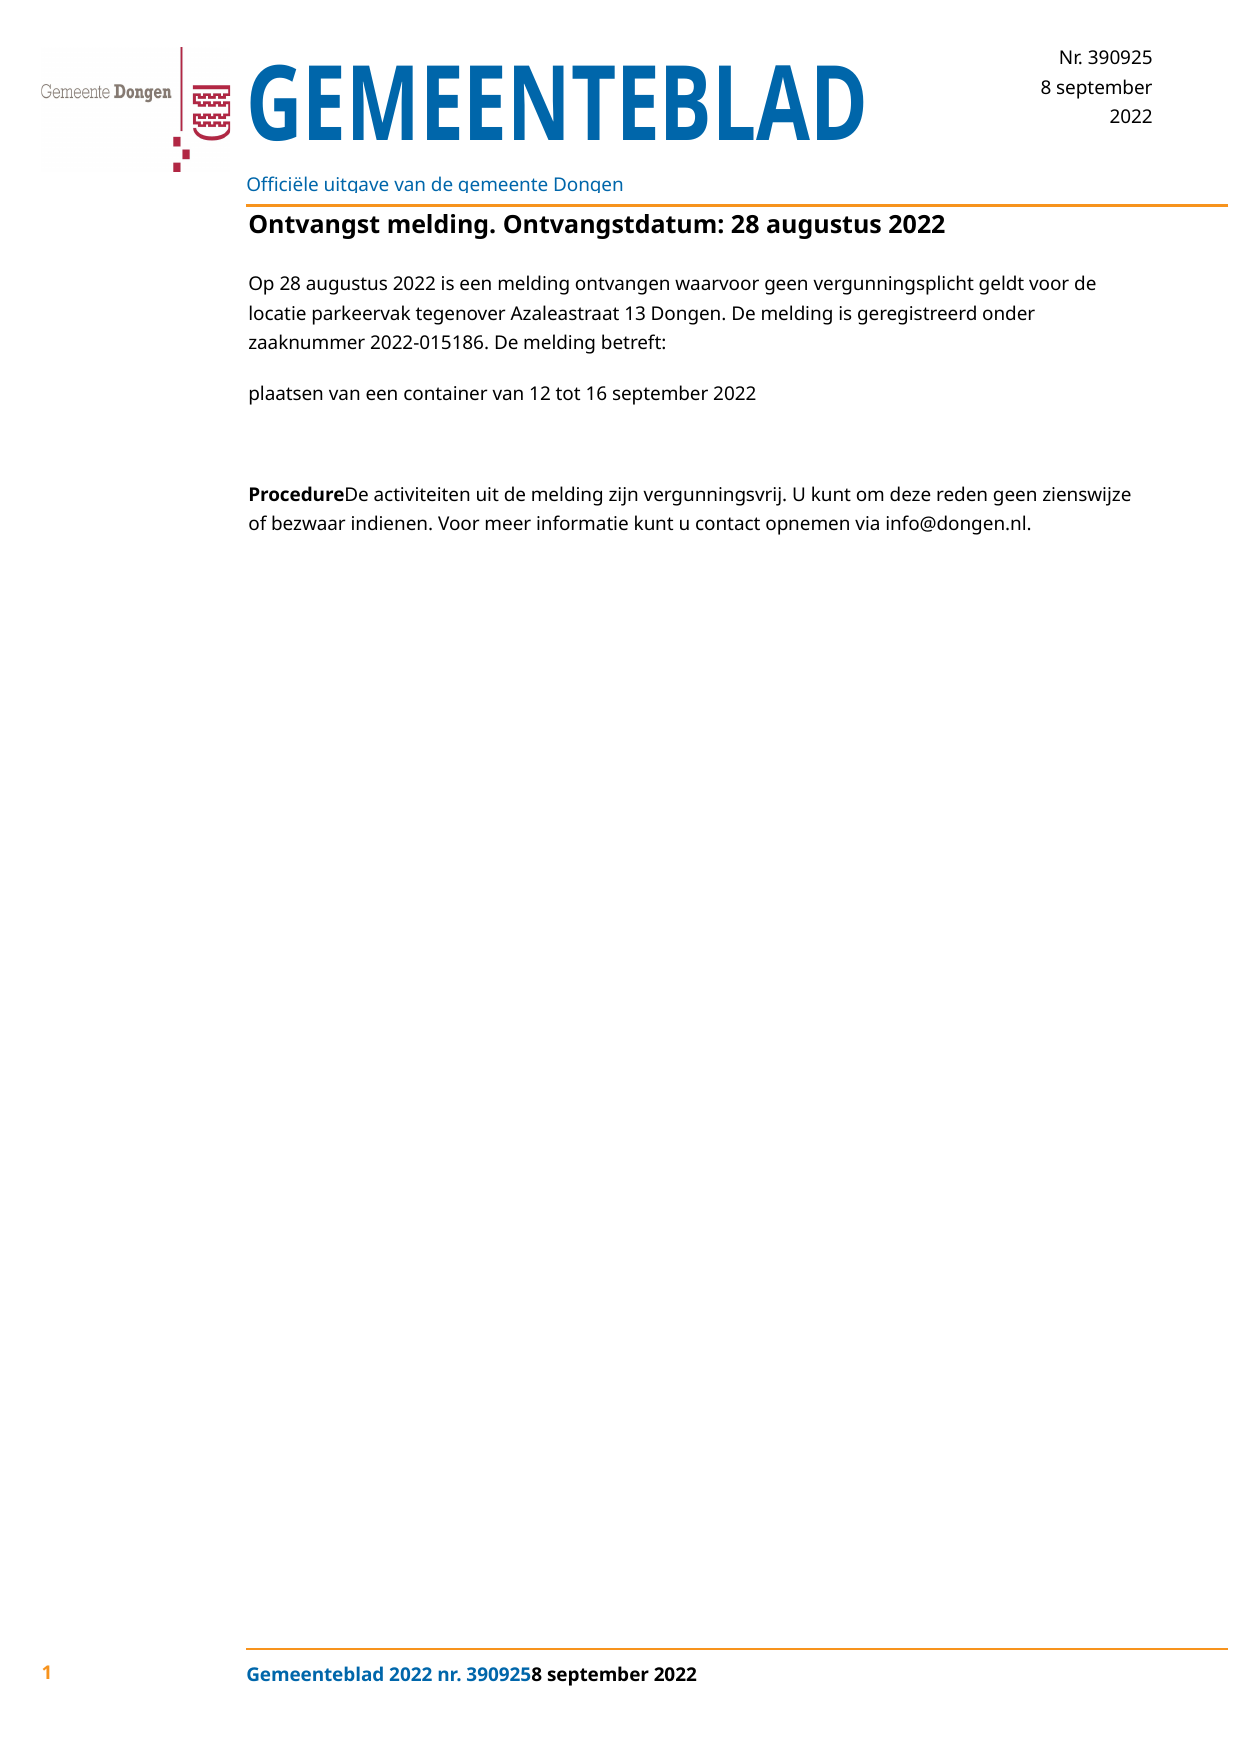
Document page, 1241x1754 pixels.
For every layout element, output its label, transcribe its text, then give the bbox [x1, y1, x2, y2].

text plaatsen van een container van 12 tot 16 september 2022 [248, 380, 1152, 406]
text ProcedureDe activiteiten uit de melding zijn vergunningsvrij. U kunt om deze reden geen zienswijze of bezwaar indienen. Voor meer informatie kunt u contact opnemen via info@dongen.nl. [248, 481, 1152, 536]
text Ontvangst melding. Ontvangstdatum: 28 augustus 2022 [248, 207, 1152, 241]
picture [41, 47, 231, 172]
text Op 28 augustus 2022 is een melding ontvangen waarvoor geen vergunningsplicht geldt voor de locatie parkeervak tegenover Azaleastraat 13 Dongen. De melding is geregistreerd onder zaaknummer 2022-015186. De melding betreft: [248, 270, 1152, 355]
